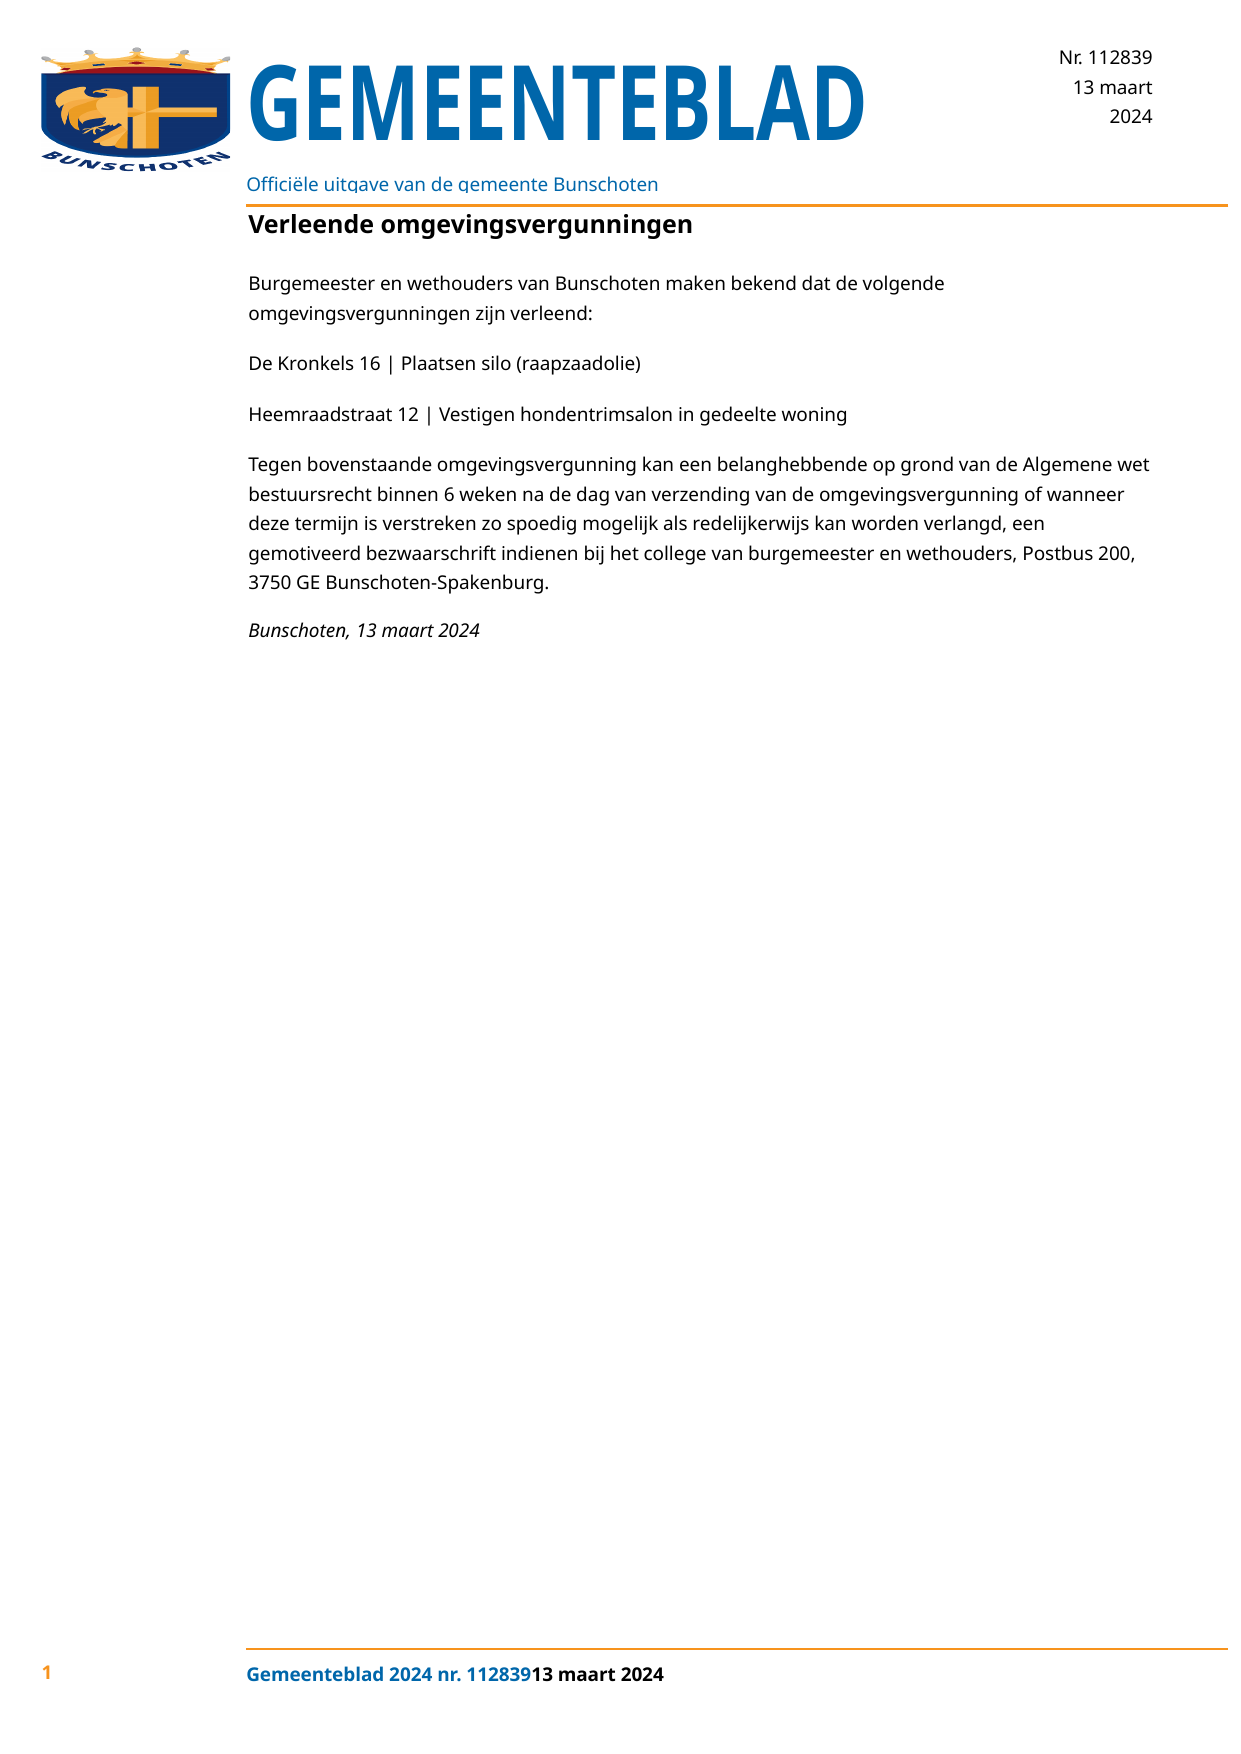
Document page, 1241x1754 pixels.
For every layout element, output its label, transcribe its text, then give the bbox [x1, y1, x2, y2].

text Heemraadstraat 12 | Vestigen hondentrimsalon in gedeelte woning [248, 401, 1152, 426]
text Verleende omgevingsvergunningen [248, 207, 1152, 241]
picture [41, 47, 231, 172]
text Bunschoten, 13 maart 2024 [248, 617, 1152, 643]
text Tegen bovenstaande omgevingsvergunning kan een belanghebbende op grond van de Algemene wet bestuursrecht binnen 6 weken na de dag van verzending van de omgevingsvergunning of wanneer deze termijn is verstreken zo spoedig mogelijk als redelijkerwijs kan worden verlangd, een gemotiveerd bezwaarschrift indienen bij het college van burgemeester en wethouders, Postbus 200, 3750 GE Bunschoten-Spakenburg. [248, 451, 1152, 595]
text De Kronkels 16 | Plaatsen silo (raapzaadolie) [248, 350, 1152, 376]
text Burgemeester en wethouders van Bunschoten maken bekend dat de volgende omgevingsvergunningen zijn verleend: [248, 270, 1152, 326]
